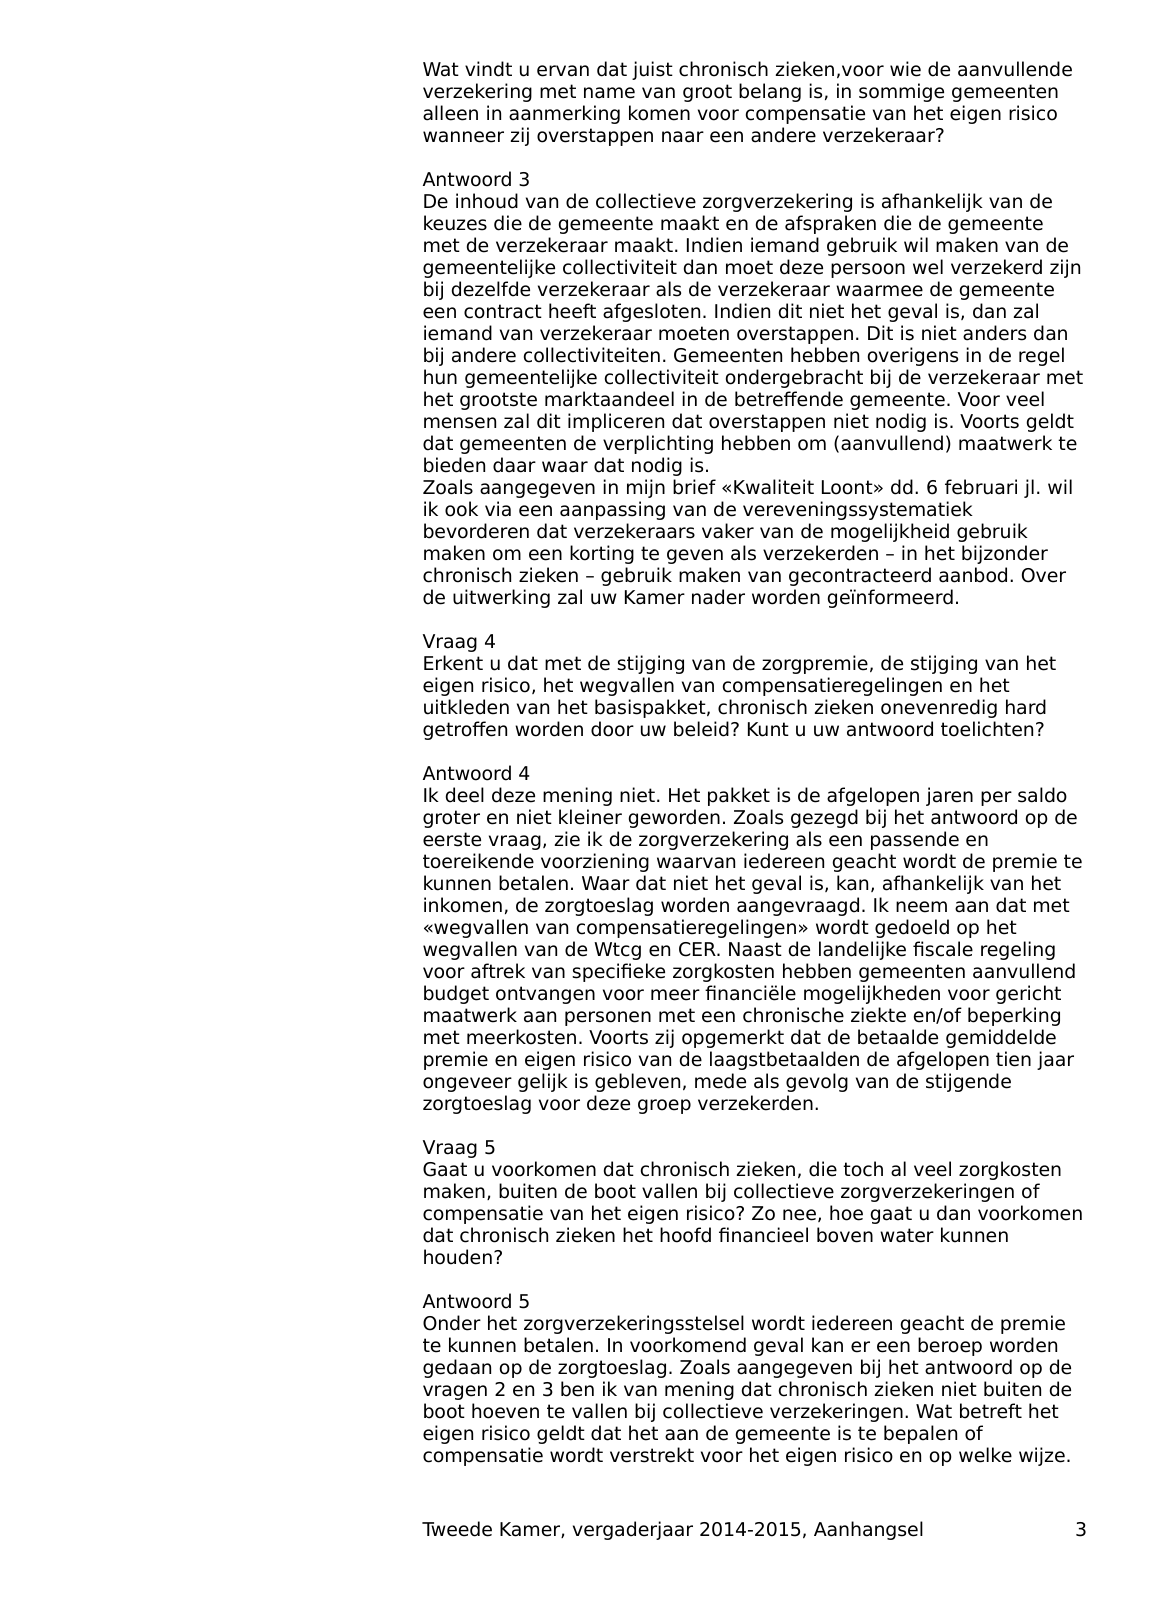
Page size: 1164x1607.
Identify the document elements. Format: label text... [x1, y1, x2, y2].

text Wat vindt u ervan dat juist chronisch zieken,voor wie de aanvullende verzekering met name van groot belang is, in sommige gemeenten alleen in aanmerking komen voor compensatie van het eigen risico wanneer zij overstappen naar een andere verzekeraar? [422, 59, 1087, 147]
text Ik deel deze mening niet. Het pakket is de afgelopen jaren per saldo groter en niet kleiner geworden. Zoals gezegd bij het antwoord op de eerste vraag, zie ik de zorgverzekering als een passende en toereikende voorziening waarvan iedereen geacht wordt de premie te kunnen betalen. Waar dat niet het geval is, kan, afhankelijk van het inkomen, de zorgtoeslag worden aangevraagd. Ik neem aan dat met «wegvallen van compensatieregelingen» wordt gedoeld op het wegvallen van de Wtcg en CER. Naast de landelijke fiscale regeling voor aftrek van specifieke zorgkosten hebben gemeenten aanvullend budget ontvangen voor meer financiële mogelijkheden voor gericht maatwerk aan personen met een chronische ziekte en/of beperking met meerkosten. Voorts zij opgemerkt dat de betaalde gemiddelde premie en eigen risico van de laagstbetaalden de afgelopen tien jaar ongeveer gelijk is gebleven, mede als gevolg van de stijgende zorgtoeslag voor deze groep verzekerden. [422, 785, 1087, 1115]
text De inhoud van de collectieve zorgverzekering is afhankelijk van de keuzes die de gemeente maakt en de afspraken die de gemeente met de verzekeraar maakt. Indien iemand gebruik wil maken van de gemeentelijke collectiviteit dan moet deze persoon wel verzekerd zijn bij dezelfde verzekeraar als de verzekeraar waarmee de gemeente een contract heeft afgesloten. Indien dit niet het geval is, dan zal iemand van verzekeraar moeten overstappen. Dit is niet anders dan bij andere collectiviteiten. Gemeenten hebben overigens in de regel hun gemeentelijke collectiviteit ondergebracht bij de verzekeraar met het grootste marktaandeel in de betreffende gemeente. Voor veel mensen zal dit impliceren dat overstappen niet nodig is. Voorts geldt dat gemeenten de verplichting hebben om (aanvullend) maatwerk te bieden daar waar dat nodig is. [422, 191, 1087, 477]
text Gaat u voorkomen dat chronisch zieken, die toch al veel zorgkosten maken, buiten de boot vallen bij collectieve zorgverzekeringen of compensatie van het eigen risico? Zo nee, hoe gaat u dan voorkomen dat chronisch zieken het hoofd financieel boven water kunnen houden? [422, 1159, 1087, 1269]
text Vraag 4 [422, 631, 1087, 653]
text Antwoord 5 [422, 1291, 1087, 1313]
text Erkent u dat met de stijging van de zorgpremie, de stijging van het eigen risico, het wegvallen van compensatieregelingen en het uitkleden van het basispakket, chronisch zieken onevenredig hard getroffen worden door uw beleid? Kunt u uw antwoord toelichten? [422, 653, 1087, 741]
text Antwoord 4 [422, 763, 1087, 785]
text Zoals aangegeven in mijn brief «Kwaliteit Loont» dd. 6 februari jl. wil ik ook via een aanpassing van de vereveningssystematiek bevorderen dat verzekeraars vaker van de mogelijkheid gebruik maken om een korting te geven als verzekerden – in het bijzonder chronisch zieken – gebruik maken van gecontracteerd aanbod. Over de uitwerking zal uw Kamer nader worden geïnformeerd. [422, 477, 1087, 609]
text Vraag 5 [422, 1137, 1087, 1159]
text Antwoord 3 [422, 169, 1087, 191]
text Onder het zorgverzekeringsstelsel wordt iedereen geacht de premie te kunnen betalen. In voorkomend geval kan er een beroep worden gedaan op de zorgtoeslag. Zoals aangegeven bij het antwoord op de vragen 2 en 3 ben ik van mening dat chronisch zieken niet buiten de boot hoeven te vallen bij collectieve verzekeringen. Wat betreft het eigen risico geldt dat het aan de gemeente is te bepalen of compensatie wordt verstrekt voor het eigen risico en op welke wijze. [422, 1313, 1087, 1467]
